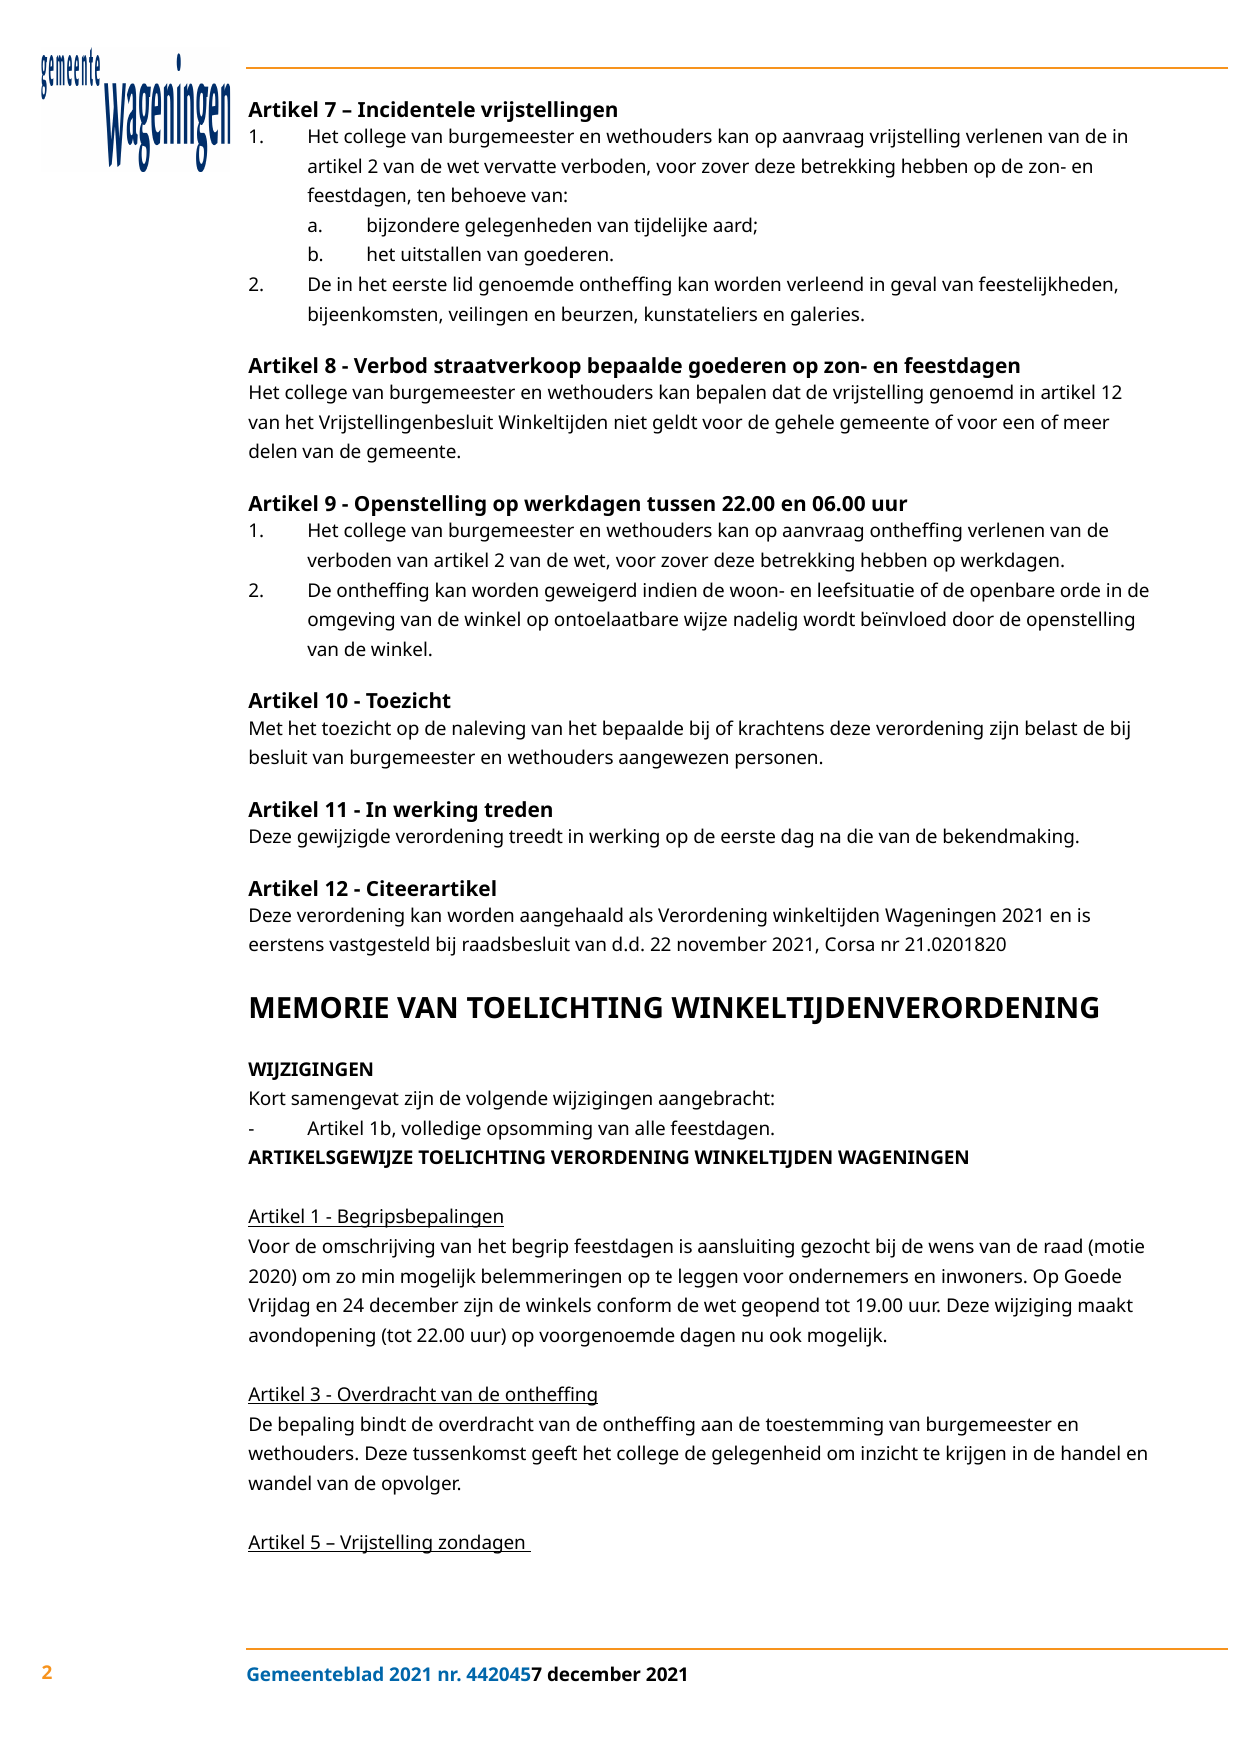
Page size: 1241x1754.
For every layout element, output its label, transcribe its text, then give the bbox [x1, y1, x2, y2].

text Deze gewijzigde verordening treedt in werking op de eerste dag na die van de bekendmaking. [248, 823, 1152, 849]
text Voor de omschrijving van het begrip feestdagen is aansluiting gezocht bij de wens van de raad (motie 2020) om zo min mogelijk belemmeringen op te leggen voor ondernemers en inwoners. Op Goede Vrijdag en 24 december zijn de winkels conform de wet geopend tot 19.00 uur. Deze wijziging maakt avondopening (tot 22.00 uur) op voorgenoemde dagen nu ook mogelijk. [248, 1233, 1152, 1348]
text Het college van burgemeester en wethouders kan bepalen dat de vrijstelling genoemd in artikel 12 van het Vrijstellingenbesluit Winkeltijden niet geldt voor de gehele gemeente of voor een of meer delen van de gemeente. [248, 379, 1152, 464]
text WIJZIGINGEN [248, 1056, 1152, 1082]
text De bepaling bindt de overdracht van de ontheffing aan de toestemming van burgemeester en wethouders. Deze tussenkomst geeft het college de gelegenheid om inzicht te krijgen in de handel en wandel van de opvolger. [248, 1411, 1152, 1496]
text Artikel 10 - Toezicht [248, 686, 1152, 715]
list Artikel 1b, volledige opsomming van alle feestdagen. [248, 1115, 1152, 1141]
text Artikel 3 - Overdracht van de ontheffing [248, 1381, 1152, 1407]
picture [41, 47, 231, 172]
list bijzondere gelegenheden van tijdelijke aard; [307, 212, 1152, 238]
list De in het eerste lid genoemde ontheffing kan worden verleend in geval van feestelijkheden, bijeenkomsten, veilingen en beurzen, kunstateliers en galeries. [248, 271, 1152, 326]
text Artikel 1 - Begripsbepalingen [248, 1204, 1152, 1229]
list Het college van burgemeester en wethouders kan op aanvraag ontheffing verlenen van de verboden van artikel 2 van de wet, voor zover deze betrekking hebben op werkdagen. [248, 518, 1152, 573]
list De ontheffing kan worden geweigerd indien de woon- en leefsituatie of de openbare orde in de omgeving van de winkel op ontoelaatbare wijze nadelig wordt beïnvloed door de openstelling van de winkel. [248, 577, 1152, 662]
text Artikel 12 - Citeerartikel [248, 874, 1152, 902]
text Artikel 5 – Vrijstelling zondagen [248, 1529, 1152, 1555]
list Het college van burgemeester en wethouders kan op aanvraag vrijstelling verlenen van de in artikel 2 van de wet vervatte verboden, voor zover deze betrekking hebben op de zon- en feestdagen, ten behoeve van: [248, 123, 1152, 208]
text Kort samengevat zijn de volgende wijzigingen aangebracht: [248, 1085, 1152, 1111]
text Deze verordening kan worden aangehaald als Verordening winkeltijden Wageningen 2021 en is eerstens vastgesteld bij raadsbesluit van d.d. 22 november 2021, Corsa nr 21.0201820 [248, 902, 1152, 957]
text Artikel 8 - Verbod straatverkoop bepaalde goederen op zon- en feestdagen [248, 351, 1152, 379]
text MEMORIE VAN TOELICHTING WINKELTIJDENVERORDENING [248, 987, 1152, 1027]
list het uitstallen van goederen. [307, 242, 1152, 267]
text Artikel 11 - In werking treden [248, 795, 1152, 823]
text Artikel 9 - Openstelling op werkdagen tussen 22.00 en 06.00 uur [248, 489, 1152, 518]
text Artikel 7 – Incidentele vrijstellingen [248, 95, 1152, 123]
text Met het toezicht op de naleving van het bepaalde bij of krachtens deze verordening zijn belast de bij besluit van burgemeester en wethouders aangewezen personen. [248, 715, 1152, 770]
text ARTIKELSGEWIJZE TOELICHTING VERORDENING WINKELTIJDEN WAGENINGEN [248, 1144, 1152, 1170]
